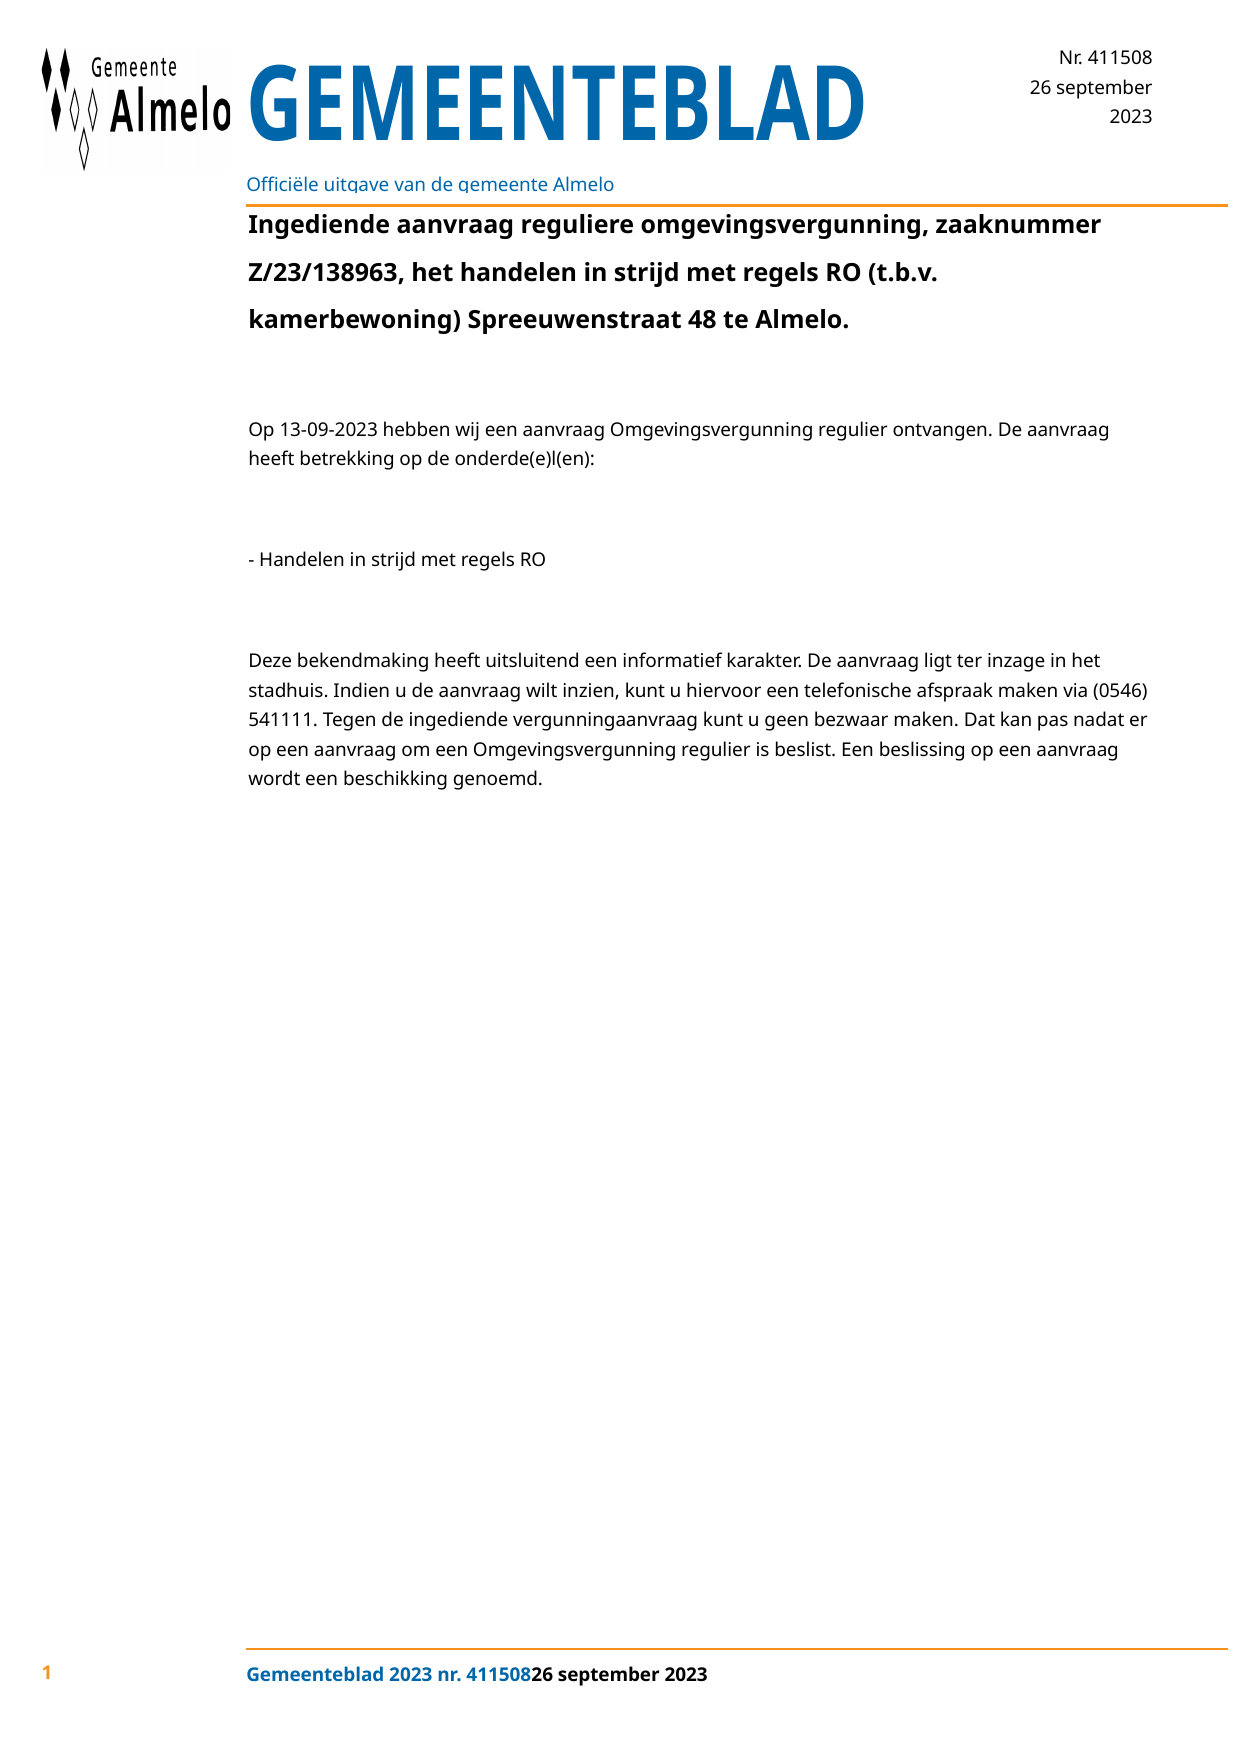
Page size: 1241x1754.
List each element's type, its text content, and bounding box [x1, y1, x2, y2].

text - Handelen in strijd met regels RO [248, 546, 1152, 572]
picture [41, 47, 231, 172]
text Ingediende aanvraag reguliere omgevingsvergunning, zaaknummer Z/23/138963, het handelen in strijd met regels RO (t.b.v. kamerbewoning) Spreeuwenstraat 48 te Almelo. [248, 207, 1152, 336]
text Op 13-09-2023 hebben wij een aanvraag Omgevingsvergunning regulier ontvangen. De aanvraag heeft betrekking op de onderde(e)l(en): [248, 416, 1152, 471]
text Deze bekendmaking heeft uitsluitend een informatief karakter. De aanvraag ligt ter inzage in het stadhuis. Indien u de aanvraag wilt inzien, kunt u hiervoor een telefonische afspraak maken via (0546) 541111. Tegen de ingediende vergunningaanvraag kunt u geen bezwaar maken. Dat kan pas nadat er op een aanvraag om een Omgevingsvergunning regulier is beslist. Een beslissing op een aanvraag wordt een beschikking genoemd. [248, 647, 1152, 791]
